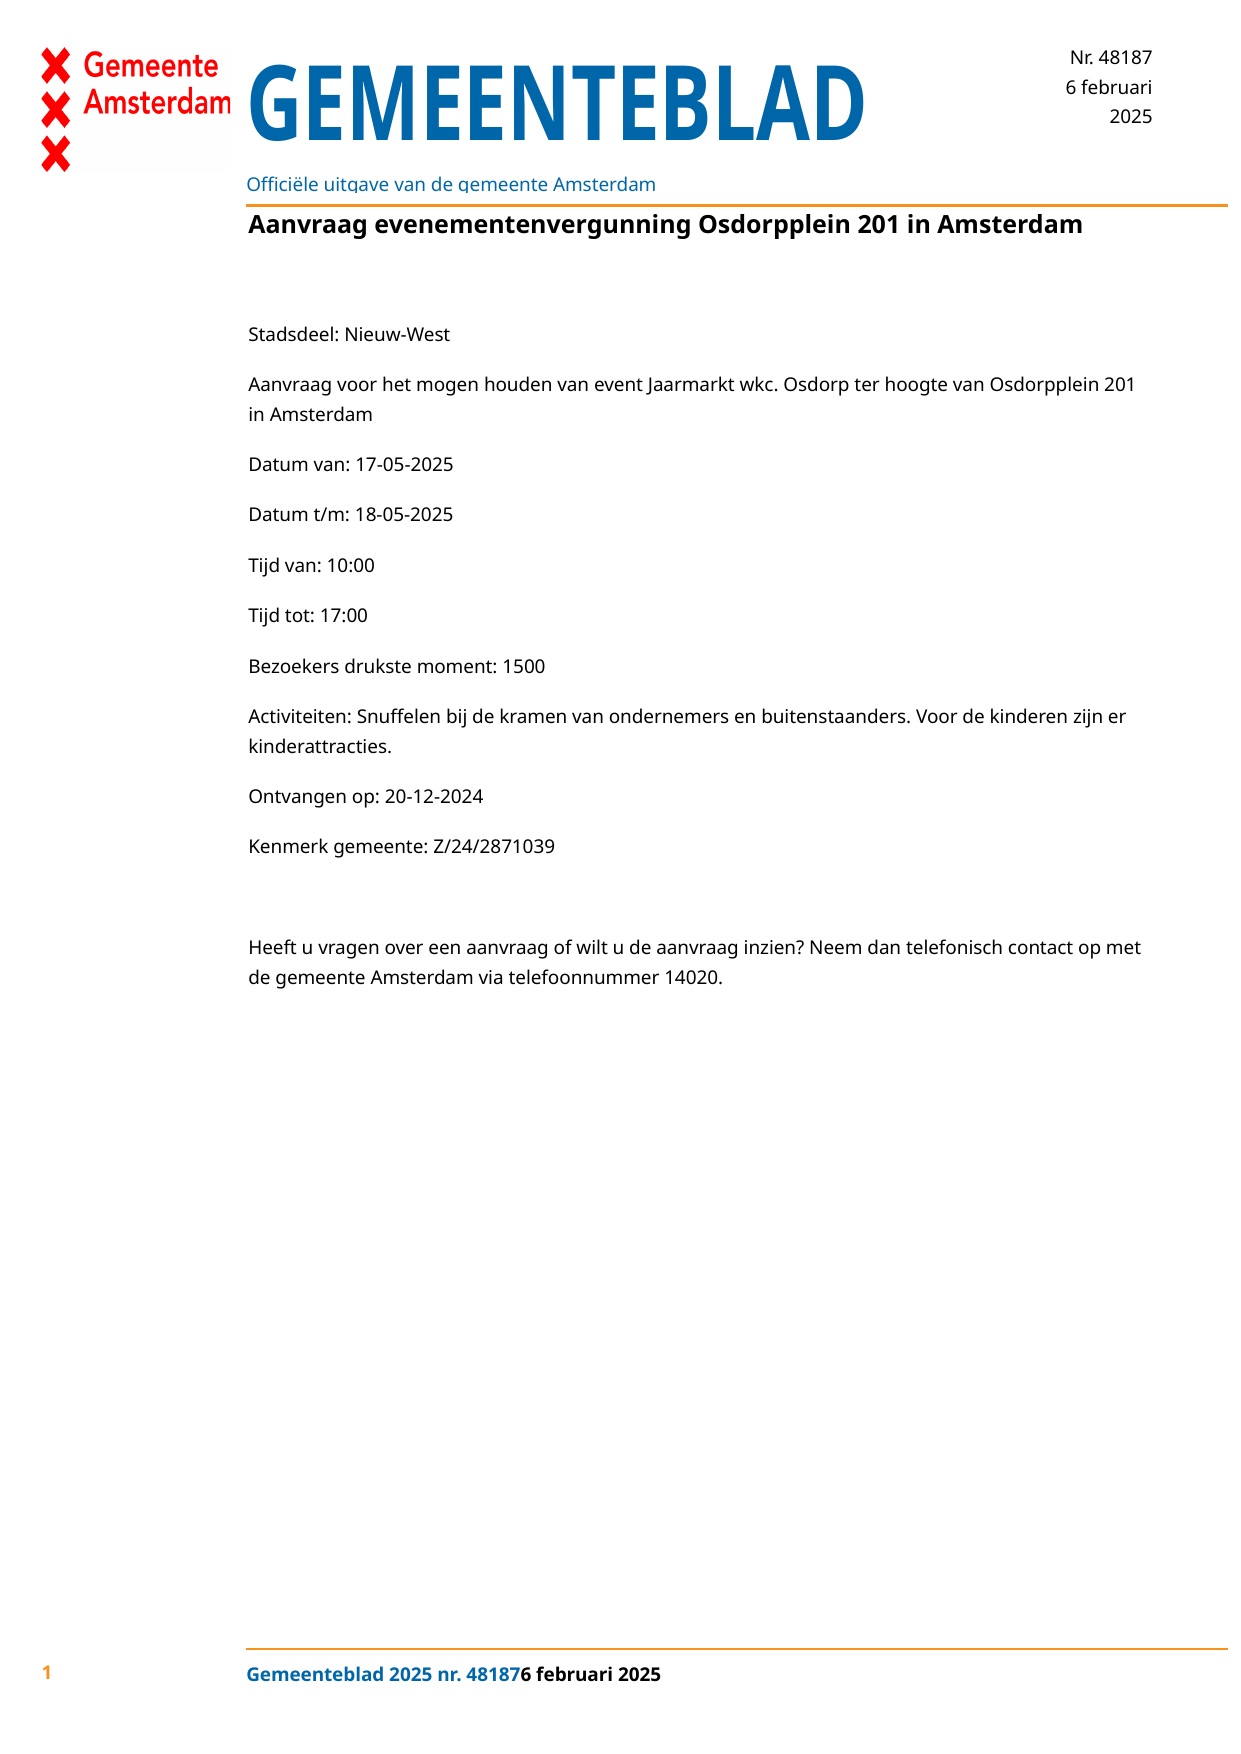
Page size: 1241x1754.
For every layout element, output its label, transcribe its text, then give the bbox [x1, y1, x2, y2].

text Datum van: 17-05-2025 [248, 451, 1152, 477]
text Activiteiten: Snuffelen bij de kramen van ondernemers en buitenstaanders. Voor de kinderen zijn er kinderattracties. [248, 703, 1152, 758]
text Bezoekers drukste moment: 1500 [248, 653, 1152, 678]
text Kenmerk gemeente: Z/24/2871039 [248, 834, 1152, 859]
text Datum t/m: 18-05-2025 [248, 502, 1152, 527]
text Heeft u vragen over een aanvraag of wilt u de aanvraag inzien? Neem dan telefonisch contact op met de gemeente Amsterdam via telefoonnummer 14020. [248, 934, 1152, 990]
text Tijd van: 10:00 [248, 552, 1152, 578]
picture [41, 47, 231, 172]
text Ontvangen op: 20-12-2024 [248, 783, 1152, 809]
text Aanvraag evenementenvergunning Osdorpplein 201 in Amsterdam [248, 207, 1152, 241]
text Stadsdeel: Nieuw-West [248, 321, 1152, 346]
text Aanvraag voor het mogen houden van event Jaarmarkt wkc. Osdorp ter hoogte van Osdorpplein 201 in Amsterdam [248, 371, 1152, 426]
text Tijd tot: 17:00 [248, 602, 1152, 628]
